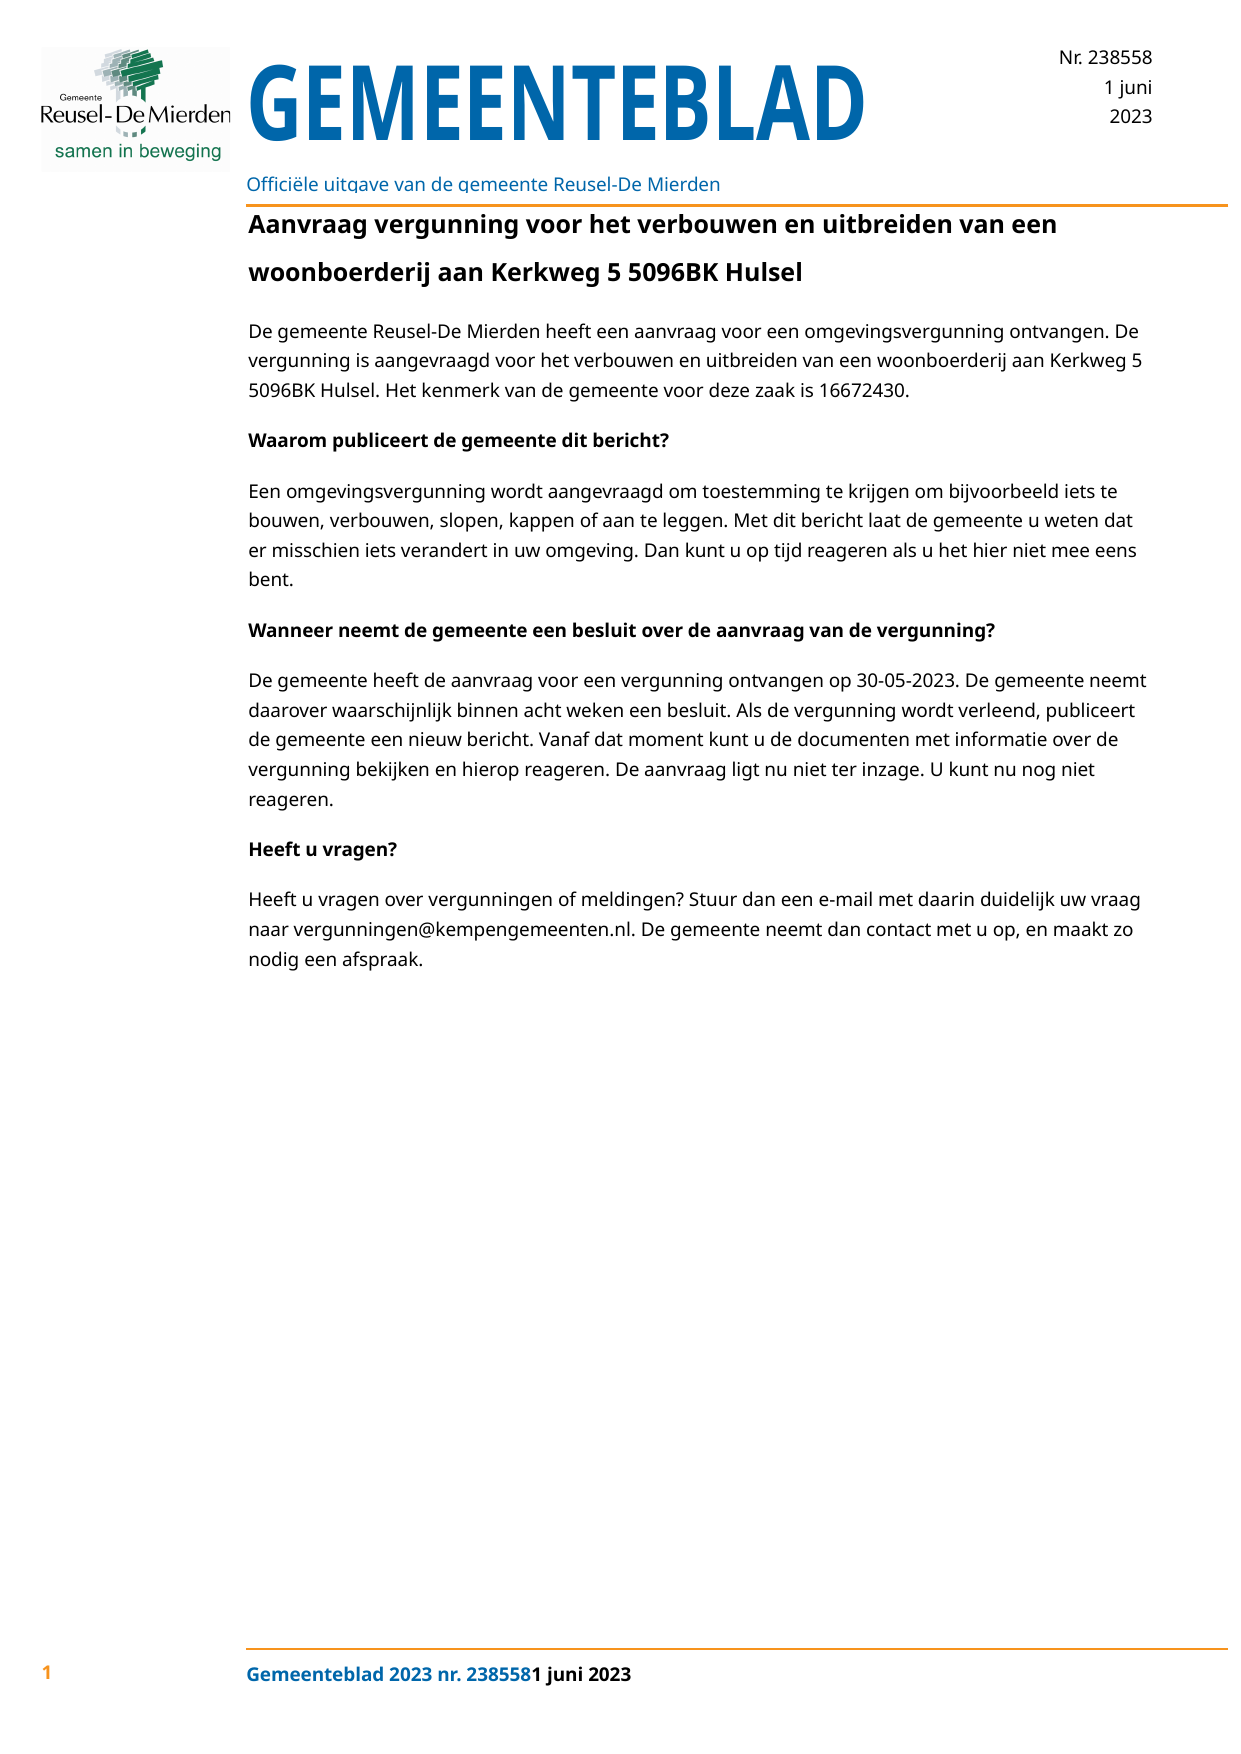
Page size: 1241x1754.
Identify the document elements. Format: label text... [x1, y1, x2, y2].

text De gemeente Reusel-De Mierden heeft een aanvraag voor een omgevingsvergunning ontvangen. De vergunning is aangevraagd voor het verbouwen en uitbreiden van een woonboerderij aan Kerkweg 5 5096BK Hulsel. Het kenmerk van de gemeente voor deze zaak is 16672430. [248, 318, 1152, 403]
text Aanvraag vergunning voor het verbouwen en uitbreiden van een woonboerderij aan Kerkweg 5 5096BK Hulsel [248, 207, 1152, 288]
text Heeft u vragen? [248, 836, 1152, 862]
picture [41, 47, 231, 172]
text De gemeente heeft de aanvraag voor een vergunning ontvangen op 30-05-2023. De gemeente neemt daarover waarschijnlijk binnen acht weken een besluit. Als de vergunning wordt verleend, publiceert de gemeente een nieuw bericht. Vanaf dat moment kunt u de documenten met informatie over de vergunning bekijken en hierop reageren. De aanvraag ligt nu niet ter inzage. U kunt nu nog niet reageren. [248, 667, 1152, 812]
text Wanneer neemt de gemeente een besluit over de aanvraag van de vergunning? [248, 617, 1152, 643]
text Heeft u vragen over vergunningen of meldingen? Stuur dan een e-mail met daarin duidelijk uw vraag naar vergunningen@kempengemeenten.nl. De gemeente neemt dan contact met u op, en maakt zo nodig een afspraak. [248, 887, 1152, 972]
text Waarom publiceert de gemeente dit bericht? [248, 427, 1152, 453]
text Een omgevingsvergunning wordt aangevraagd om toestemming te krijgen om bijvoorbeeld iets te bouwen, verbouwen, slopen, kappen of aan te leggen. Met dit bericht laat de gemeente u weten dat er misschien iets verandert in uw omgeving. Dan kunt u op tijd reageren als u het hier niet mee eens bent. [248, 478, 1152, 592]
